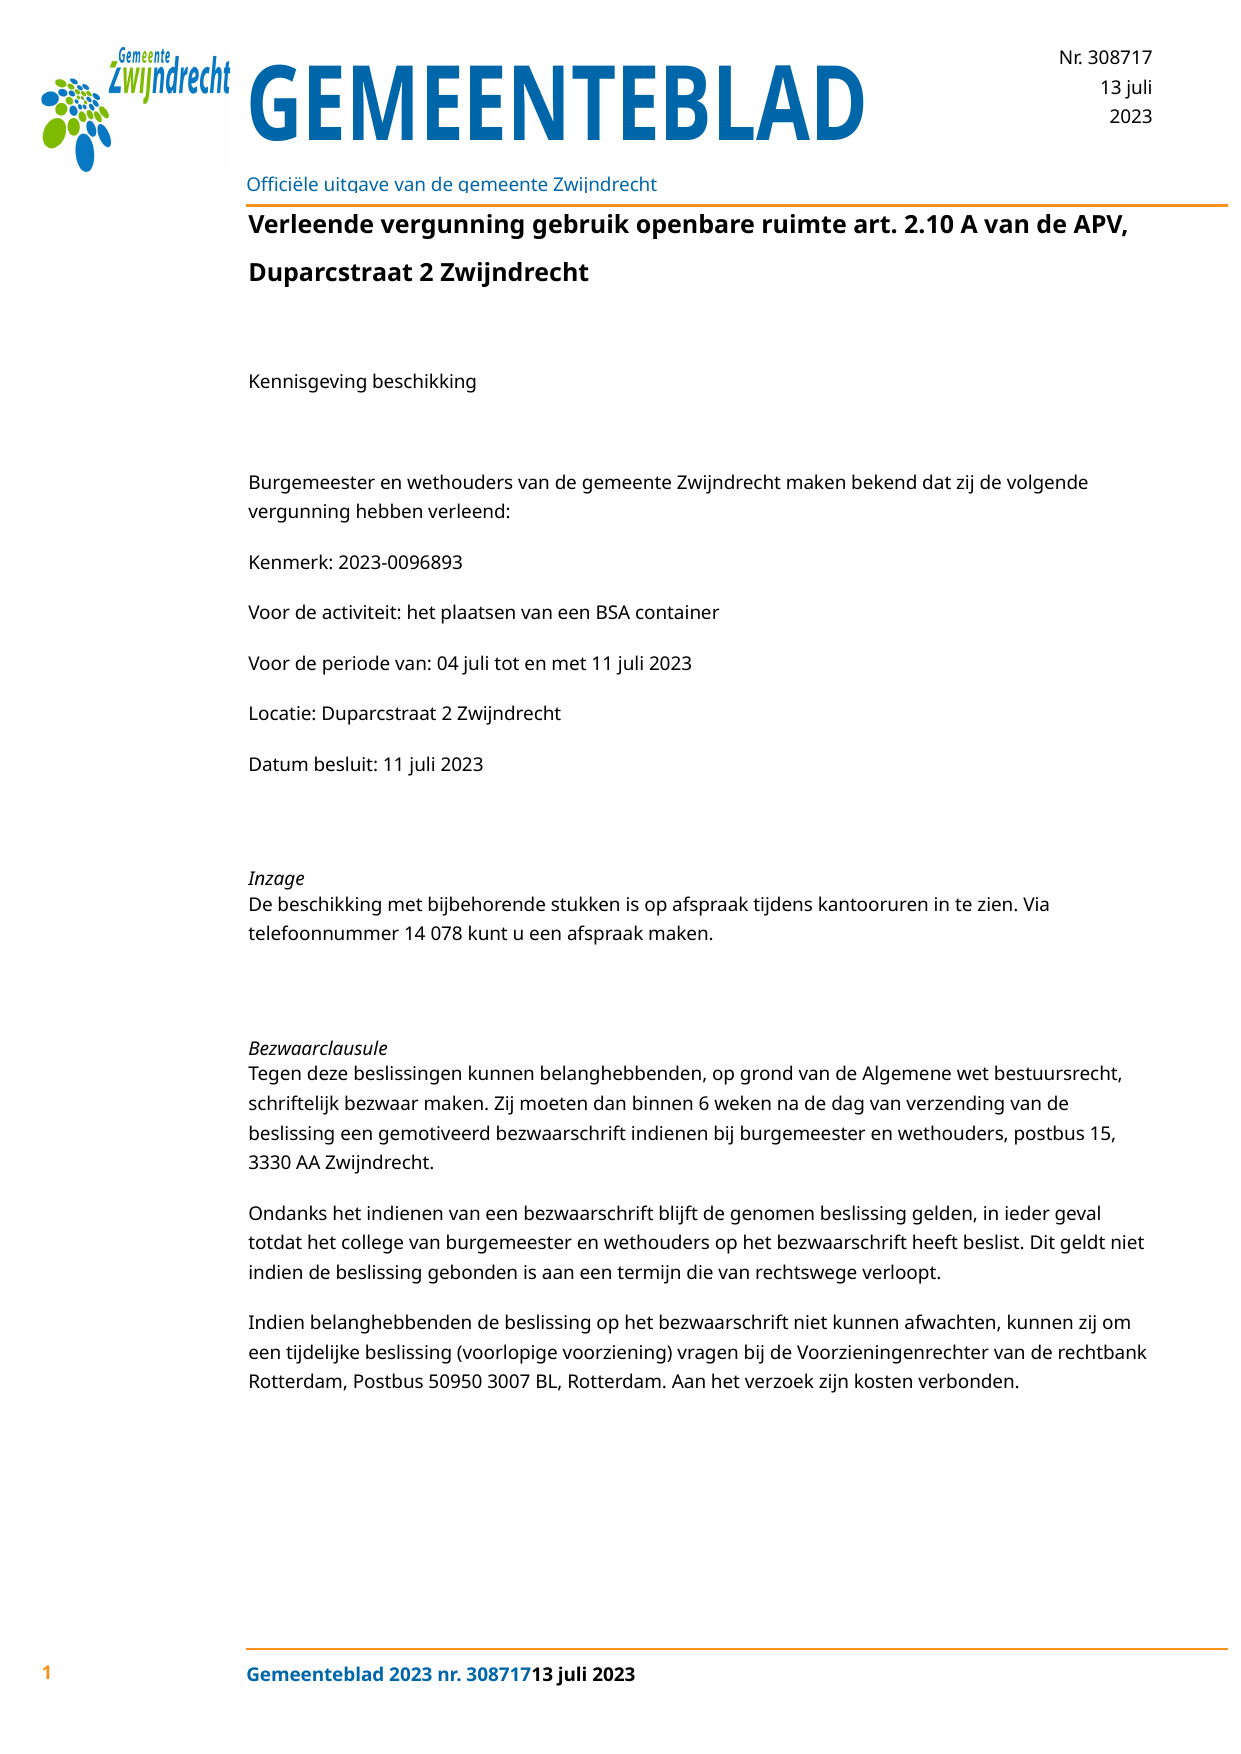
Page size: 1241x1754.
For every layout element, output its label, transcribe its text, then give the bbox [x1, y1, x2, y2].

text Indien belanghebbenden de beslissing op het bezwaarschrift niet kunnen afwachten, kunnen zij om een tijdelijke beslissing (voorlopige voorziening) vragen bij de Voorzieningenrechter van de rechtbank Rotterdam, Postbus 50950 3007 BL, Rotterdam. Aan het verzoek zijn kosten verbonden. [248, 1309, 1152, 1394]
text Inzage [248, 865, 1152, 891]
text Datum besluit: 11 juli 2023 [248, 751, 1152, 777]
text Voor de periode van: 04 juli tot en met 11 juli 2023 [248, 650, 1152, 676]
text Verleende vergunning gebruik openbare ruimte art. 2.10 A van de APV, Duparcstraat 2 Zwijndrecht [248, 207, 1152, 288]
text Kennisgeving beschikking [248, 368, 1152, 394]
text Burgemeester en wethouders van de gemeente Zwijndrecht maken bekend dat zij de volgende vergunning hebben verleend: [248, 469, 1152, 524]
text Bezwaarclausule [248, 1035, 1152, 1061]
text Ondanks het indienen van een bezwaarschrift blijft de genomen beslissing gelden, in ieder geval totdat het college van burgemeester en wethouders op het bezwaarschrift heeft beslist. Dit geldt niet indien de beslissing gebonden is aan een termijn die van rechtswege verloopt. [248, 1200, 1152, 1285]
text Tegen deze beslissingen kunnen belanghebbenden, op grond van de Algemene wet bestuursrecht, schriftelijk bezwaar maken. Zij moeten dan binnen 6 weken na de dag van verzending van de beslissing een gemotiveerd bezwaarschrift indienen bij burgemeester en wethouders, postbus 15, 3330 AA Zwijndrecht. [248, 1061, 1152, 1175]
text Kenmerk: 2023-0096893 [248, 549, 1152, 575]
text Locatie: Duparcstraat 2 Zwijndrecht [248, 700, 1152, 726]
text De beschikking met bijbehorende stukken is op afspraak tijdens kantooruren in te zien. Via telefoonnummer 14 078 kunt u een afspraak maken. [248, 891, 1152, 946]
picture [41, 47, 231, 172]
text Voor de activiteit: het plaatsen van een BSA container [248, 599, 1152, 625]
